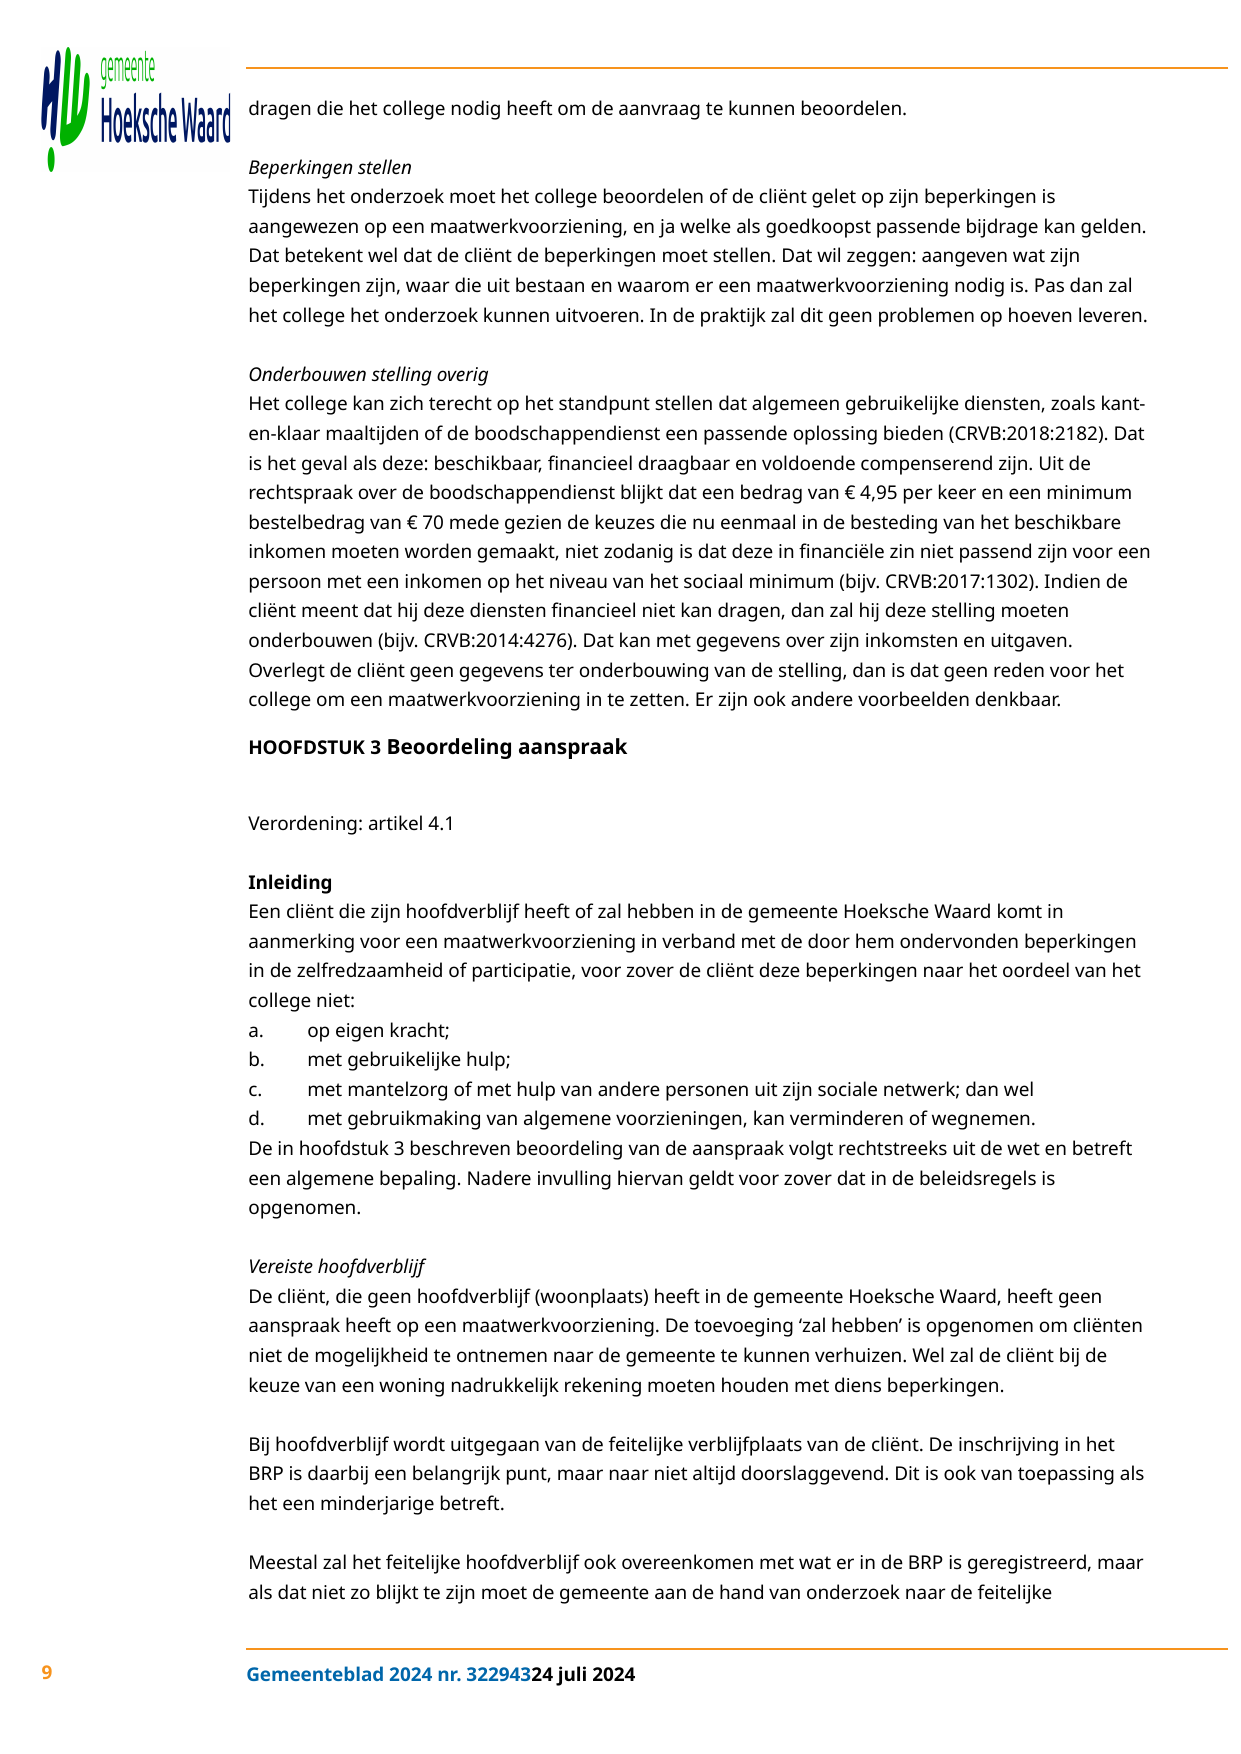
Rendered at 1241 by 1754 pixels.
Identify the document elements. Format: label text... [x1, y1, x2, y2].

text Meestal zal het feitelijke hoofdverblijf ook overeenkomen met wat er in de BRP is geregistreerd, maar als dat niet zo blijkt te zijn moet de gemeente aan de hand van onderzoek naar de feitelijke [248, 1549, 1152, 1605]
text De cliënt, die geen hoofdverblijf (woonplaats) heeft in de gemeente Hoeksche Waard, heeft geen aanspraak heeft op een maatwerkvoorziening. De toevoeging ‘zal hebben’ is opgenomen om cliënten niet de mogelijkheid te ontnemen naar de gemeente te kunnen verhuizen. Wel zal de cliënt bij de keuze van een woning nadrukkelijk rekening moeten houden met diens beperkingen. [248, 1283, 1152, 1398]
text HOOFDSTUK 3 Beoordeling aanspraak [248, 732, 1152, 761]
text dragen die het college nodig heeft om de aanvraag te kunnen beoordelen. [248, 95, 1152, 121]
text De in hoofdstuk 3 beschreven beoordeling van de aanspraak volgt rechtstreeks uit de wet en betreft een algemene bepaling. Nadere invulling hiervan geldt voor zover dat in de beleidsregels is opgenomen. [248, 1135, 1152, 1220]
text Vereiste hoofdverblijf [248, 1253, 1152, 1279]
text Inleiding [248, 869, 1152, 895]
text Tijdens het onderzoek moet het college beoordelen of de cliënt gelet op zijn beperkingen is aangewezen op een maatwerkvoorziening, en ja welke als goedkoopst passende bijdrage kan gelden. Dat betekent wel dat de cliënt de beperkingen moet stellen. Dat wil zeggen: aangeven wat zijn beperkingen zijn, waar die uit bestaan en waarom er een maatwerkvoorziening nodig is. Pas dan zal het college het onderzoek kunnen uitvoeren. In de praktijk zal dit geen problemen op hoeven leveren. [248, 183, 1152, 328]
text Een cliënt die zijn hoofdverblijf heeft of zal hebben in de gemeente Hoeksche Waard komt in aanmerking voor een maatwerkvoorziening in verband met de door hem ondervonden beperkingen in de zelfredzaamheid of participatie, voor zover de cliënt deze beperkingen naar het oordeel van het college niet: [248, 898, 1152, 1013]
list op eigen kracht; [248, 1017, 1152, 1043]
list met gebruikmaking van algemene voorzieningen, kan verminderen of wegnemen. [248, 1106, 1152, 1131]
list met mantelzorg of met hulp van andere personen uit zijn sociale netwerk; dan wel [248, 1076, 1152, 1102]
text Onderbouwen stelling overig [248, 361, 1152, 387]
text Bij hoofdverblijf wordt uitgegaan van de feitelijke verblijfplaats van de cliënt. De inschrijving in het BRP is daarbij een belangrijk punt, maar naar niet altijd doorslaggevend. Dit is ook van toepassing als het een minderjarige betreft. [248, 1431, 1152, 1516]
list met gebruikelijke hulp; [248, 1046, 1152, 1072]
text Het college kan zich terecht op het standpunt stellen dat algemeen gebruikelijke diensten, zoals kant-en-klaar maaltijden of de boodschappendienst een passende oplossing bieden (CRVB:2018:2182). Dat is het geval als deze: beschikbaar, financieel draagbaar en voldoende compenserend zijn. Uit de rechtspraak over de boodschappendienst blijkt dat een bedrag van € 4,95 per keer en een minimum bestelbedrag van € 70 mede gezien de keuzes die nu eenmaal in de besteding van het beschikbare inkomen moeten worden gemaakt, niet zodanig is dat deze in financiële zin niet passend zijn voor een persoon met een inkomen op het niveau van het sociaal minimum (bijv. CRVB:2017:1302). Indien de cliënt meent dat hij deze diensten financieel niet kan dragen, dan zal hij deze stelling moeten onderbouwen (bijv. CRVB:2014:4276). Dat kan met gegevens over zijn inkomsten en uitgaven. Overlegt de cliënt geen gegevens ter onderbouwing van de stelling, dan is dat geen reden voor het college om een maatwerkvoorziening in te zetten. Er zijn ook andere voorbeelden denkbaar. [248, 391, 1152, 712]
picture [41, 47, 231, 172]
text Verordening: artikel 4.1 [248, 810, 1152, 836]
text Beperkingen stellen [248, 154, 1152, 180]
